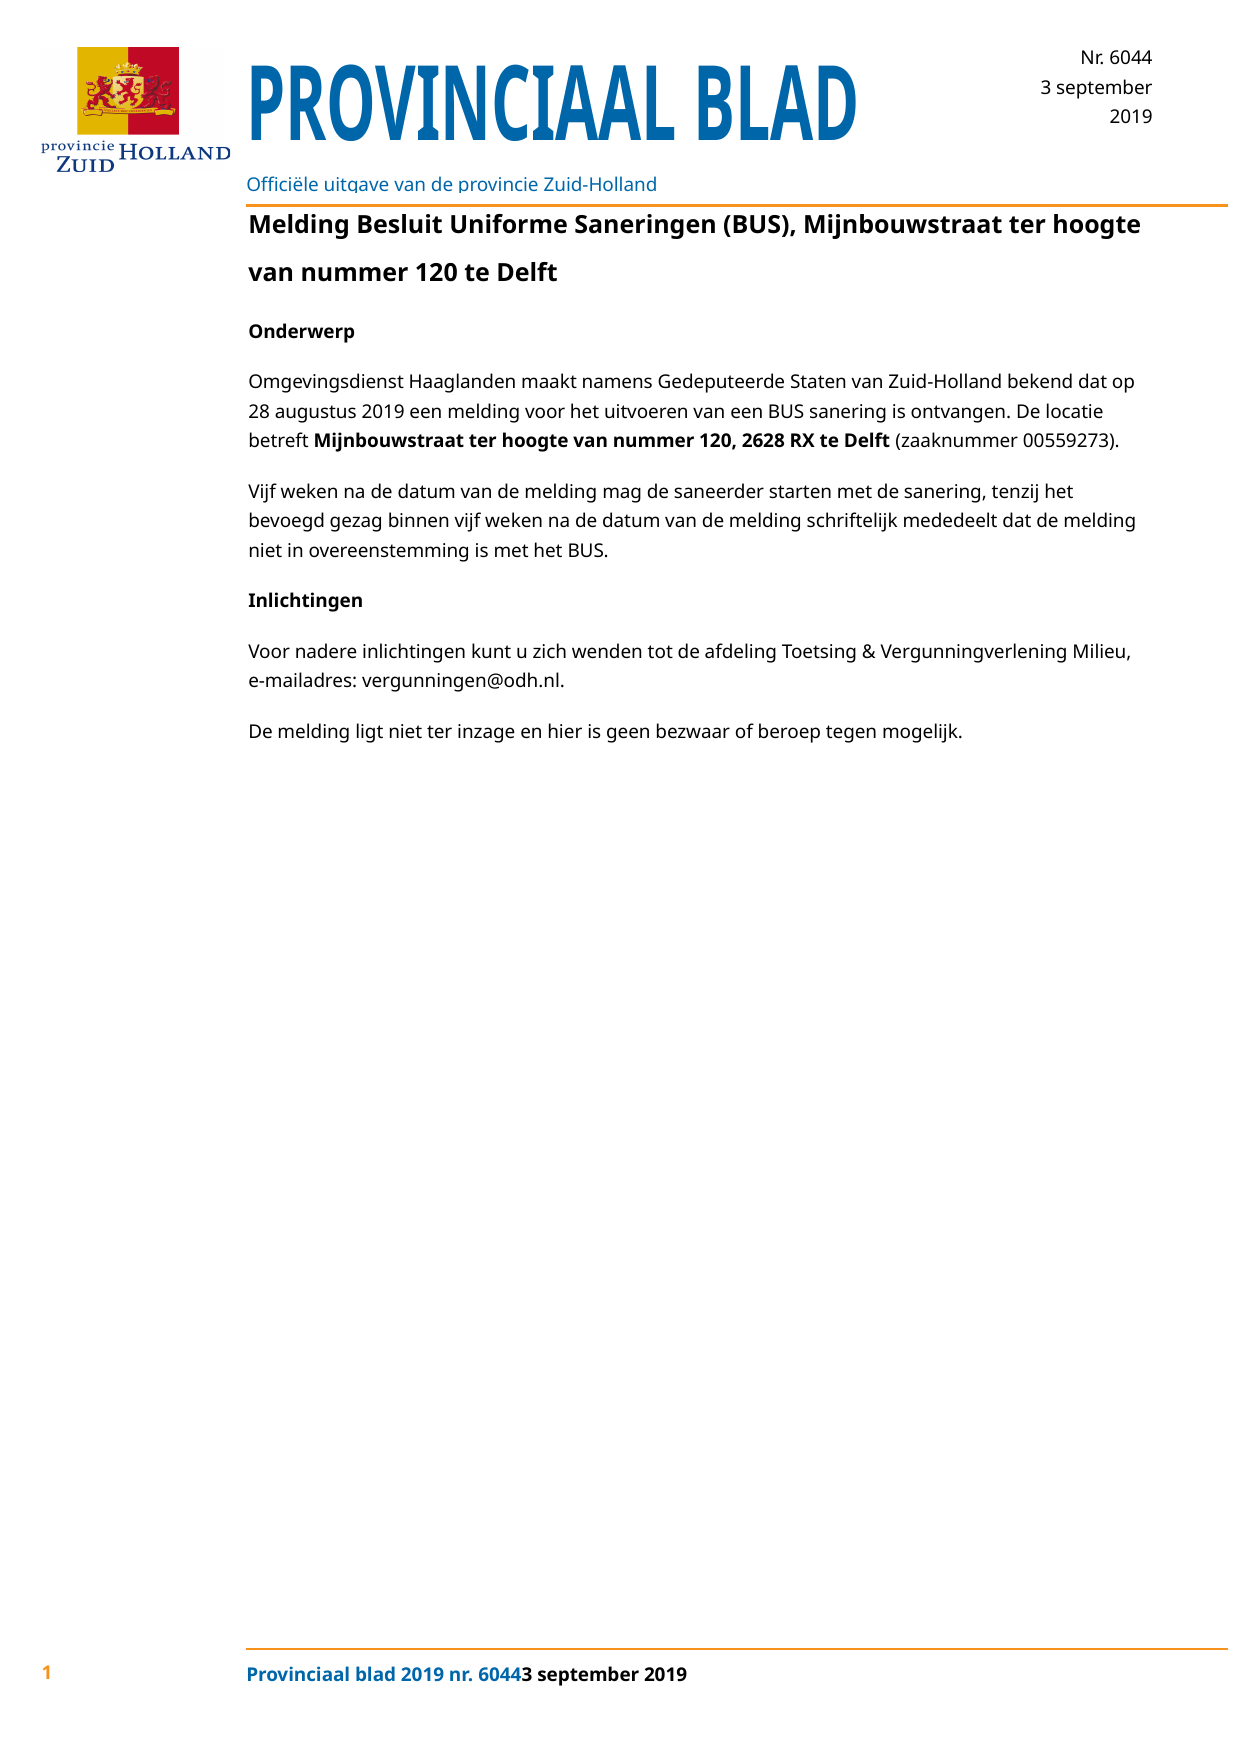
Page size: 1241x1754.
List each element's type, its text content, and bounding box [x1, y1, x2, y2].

text De melding ligt niet ter inzage en hier is geen bezwaar of beroep tegen mogelijk. [248, 718, 1152, 744]
text Vijf weken na de datum van de melding mag de saneerder starten met de sanering, tenzij het bevoegd gezag binnen vijf weken na de datum van de melding schriftelijk mededeelt dat de melding niet in overeenstemming is met het BUS. [248, 478, 1152, 563]
text Onderwerp [248, 318, 1152, 344]
text Inlichtingen [248, 587, 1152, 613]
picture [41, 47, 231, 172]
text Melding Besluit Uniforme Saneringen (BUS), Mijnbouwstraat ter hoogte van nummer 120 te Delft [248, 207, 1152, 288]
text Voor nadere inlichtingen kunt u zich wenden tot de afdeling Toetsing & Vergunningverlening Milieu, e-mailadres: vergunningen@odh.nl. [248, 638, 1152, 693]
text Omgevingsdienst Haaglanden maakt namens Gedeputeerde Staten van Zuid-Holland bekend dat op 28 augustus 2019 een melding voor het uitvoeren van een BUS sanering is ontvangen. De locatie betreft Mijnbouwstraat ter hoogte van nummer 120, 2628 RX te Delft (zaaknummer 00559273). [248, 368, 1152, 453]
